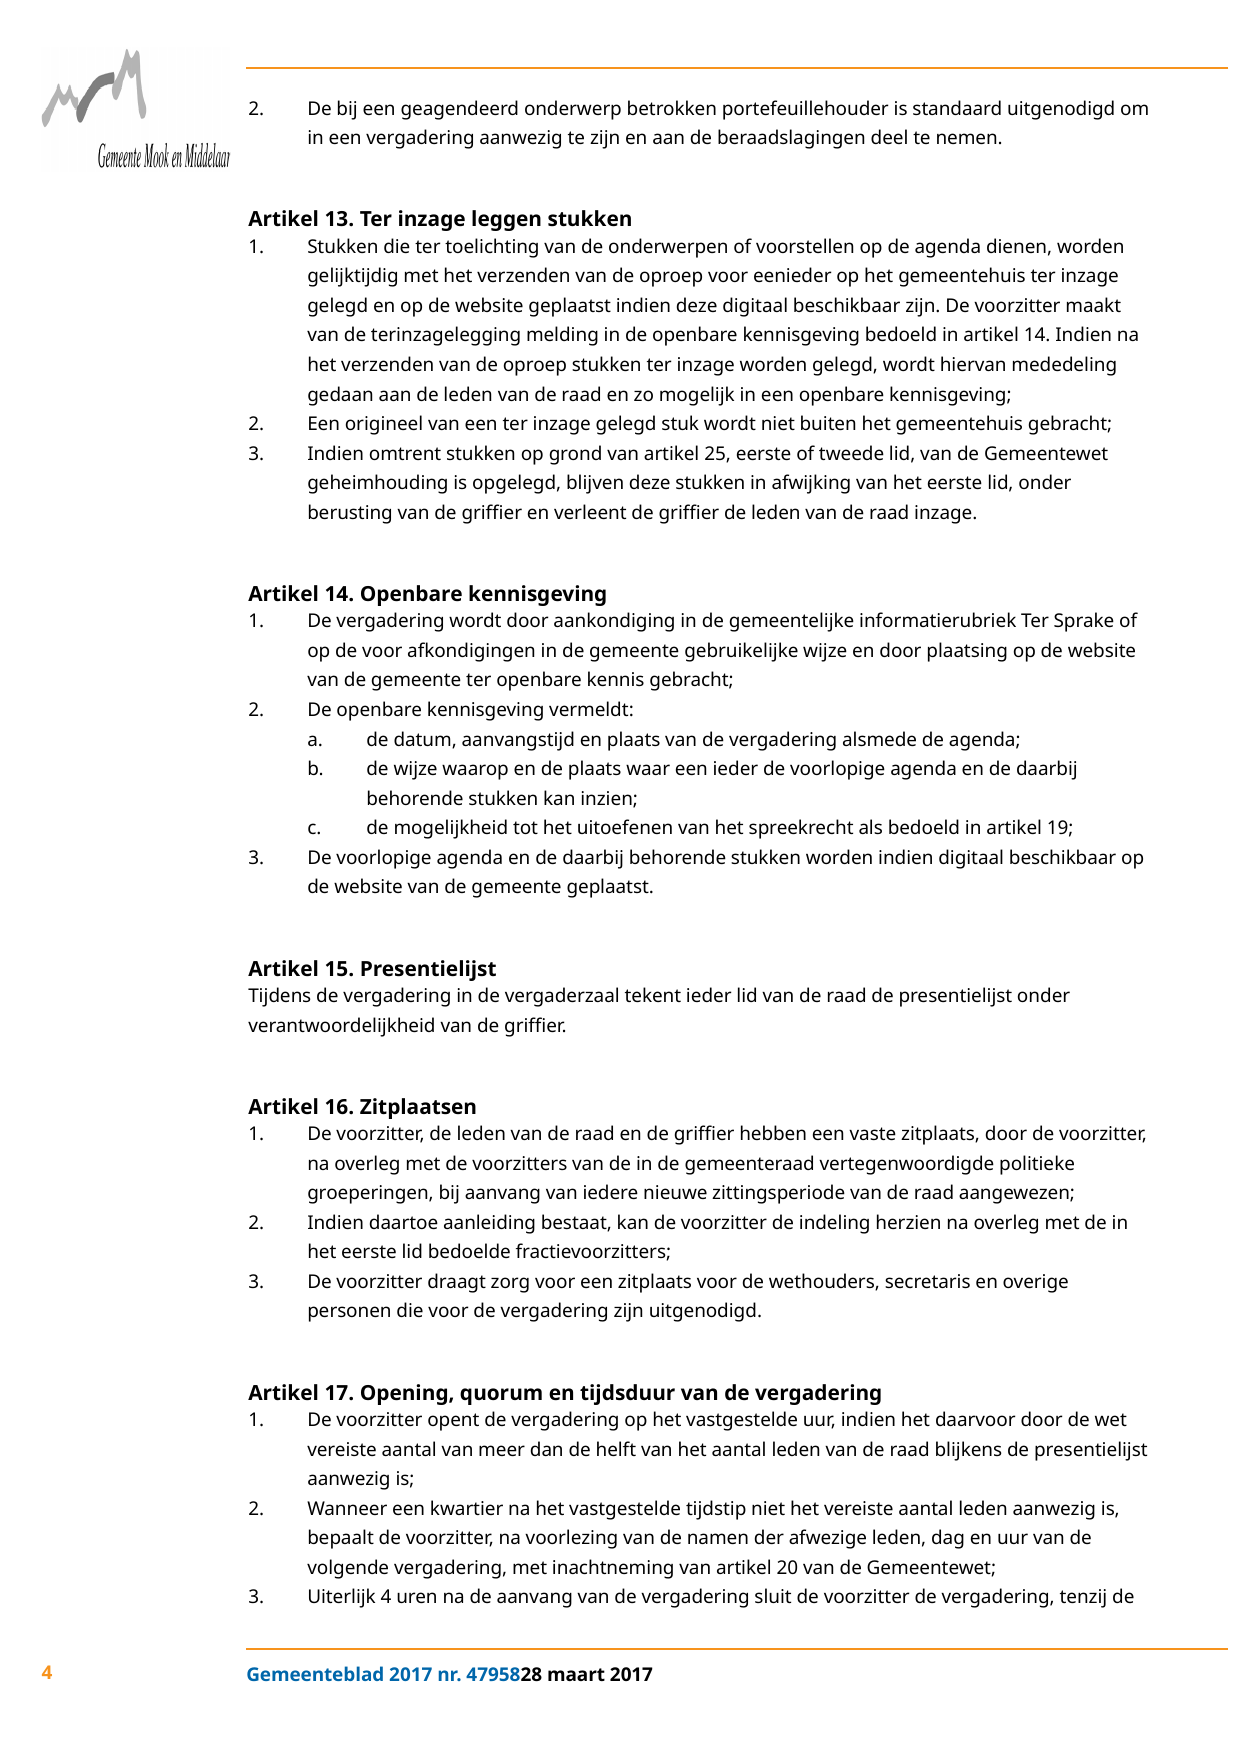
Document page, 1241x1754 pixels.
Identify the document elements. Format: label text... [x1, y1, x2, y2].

text Tijdens de vergadering in de vergaderzaal tekent ieder lid van de raad de presentielijst onder verantwoordelijkheid van de griffier. [248, 982, 1152, 1037]
list de wijze waarop en de plaats waar een ieder de voorlopige agenda en de daarbij behorende stukken kan inzien; [307, 755, 1152, 811]
list De voorzitter opent de vergadering op het vastgestelde uur, indien het daarvoor door de wet vereiste aantal van meer dan de helft van het aantal leden van de raad blijkens de presentielijst aanwezig is; [248, 1406, 1152, 1491]
list Stukken die ter toelichting van de onderwerpen of voorstellen op de agenda dienen, worden gelijktijdig met het verzenden van de oproep voor eenieder op het gemeentehuis ter inzage gelegd en op de website geplaatst indien deze digitaal beschikbaar zijn. De voorzitter maakt van de terinzagelegging melding in de openbare kennisgeving bedoeld in artikel 14. Indien na het verzenden van de oproep stukken ter inzage worden gelegd, wordt hiervan mededeling gedaan aan de leden van de raad en zo mogelijk in een openbare kennisgeving; [248, 233, 1152, 406]
list de datum, aanvangstijd en plaats van de vergadering alsmede de agenda; [307, 726, 1152, 752]
list De openbare kennisgeving vermeldt: [248, 696, 1152, 722]
list Indien omtrent stukken op grond van artikel 25, eerste of tweede lid, van de Gemeentewet geheimhouding is opgelegd, blijven deze stukken in afwijking van het eerste lid, onder berusting van de griffier en verleent de griffier de leden van de raad inzage. [248, 440, 1152, 525]
list Wanneer een kwartier na het vastgestelde tijdstip niet het vereiste aantal leden aanwezig is, bepaalt de voorzitter, na voorlezing van de namen der afwezige leden, dag en uur van de volgende vergadering, met inachtneming van artikel 20 van de Gemeentewet; [248, 1495, 1152, 1580]
text Artikel 13. Ter inzage leggen stukken [248, 204, 1152, 233]
list De voorzitter, de leden van de raad en de griffier hebben een vaste zitplaats, door de voorzitter, na overleg met de voorzitters van de in de gemeenteraad vertegenwoordigde politieke groeperingen, bij aanvang van iedere nieuwe zittingsperiode van de raad aangewezen; [248, 1120, 1152, 1205]
text Artikel 16. Zitplaatsen [248, 1092, 1152, 1120]
text Artikel 14. Openbare kennisgeving [248, 579, 1152, 607]
text Artikel 17. Opening, quorum en tijdsduur van de vergadering [248, 1378, 1152, 1406]
list De voorlopige agenda en de daarbij behorende stukken worden indien digitaal beschikbaar op de website van de gemeente geplaatst. [248, 844, 1152, 899]
list De voorzitter draagt zorg voor een zitplaats voor de wethouders, secretaris en overige personen die voor de vergadering zijn uitgenodigd. [248, 1268, 1152, 1323]
list Uiterlijk 4 uren na de aanvang van de vergadering sluit de voorzitter de vergadering, tenzij de [248, 1584, 1152, 1609]
text Artikel 15. Presentielijst [248, 954, 1152, 982]
list de mogelijkheid tot het uitoefenen van het spreekrecht als bedoeld in artikel 19; [307, 814, 1152, 840]
list Een origineel van een ter inzage gelegd stuk wordt niet buiten het gemeentehuis gebracht; [248, 410, 1152, 436]
list De vergadering wordt door aankondiging in de gemeentelijke informatierubriek Ter Sprake of op de voor afkondigingen in de gemeente gebruikelijke wijze en door plaatsing op de website van de gemeente ter openbare kennis gebracht; [248, 607, 1152, 692]
picture [41, 47, 231, 172]
list De bij een geagendeerd onderwerp betrokken portefeuillehouder is standaard uitgenodigd om in een vergadering aanwezig te zijn en aan de beraadslagingen deel te nemen. [248, 95, 1152, 150]
list Indien daartoe aanleiding bestaat, kan de voorzitter de indeling herzien na overleg met de in het eerste lid bedoelde fractievoorzitters; [248, 1209, 1152, 1264]
